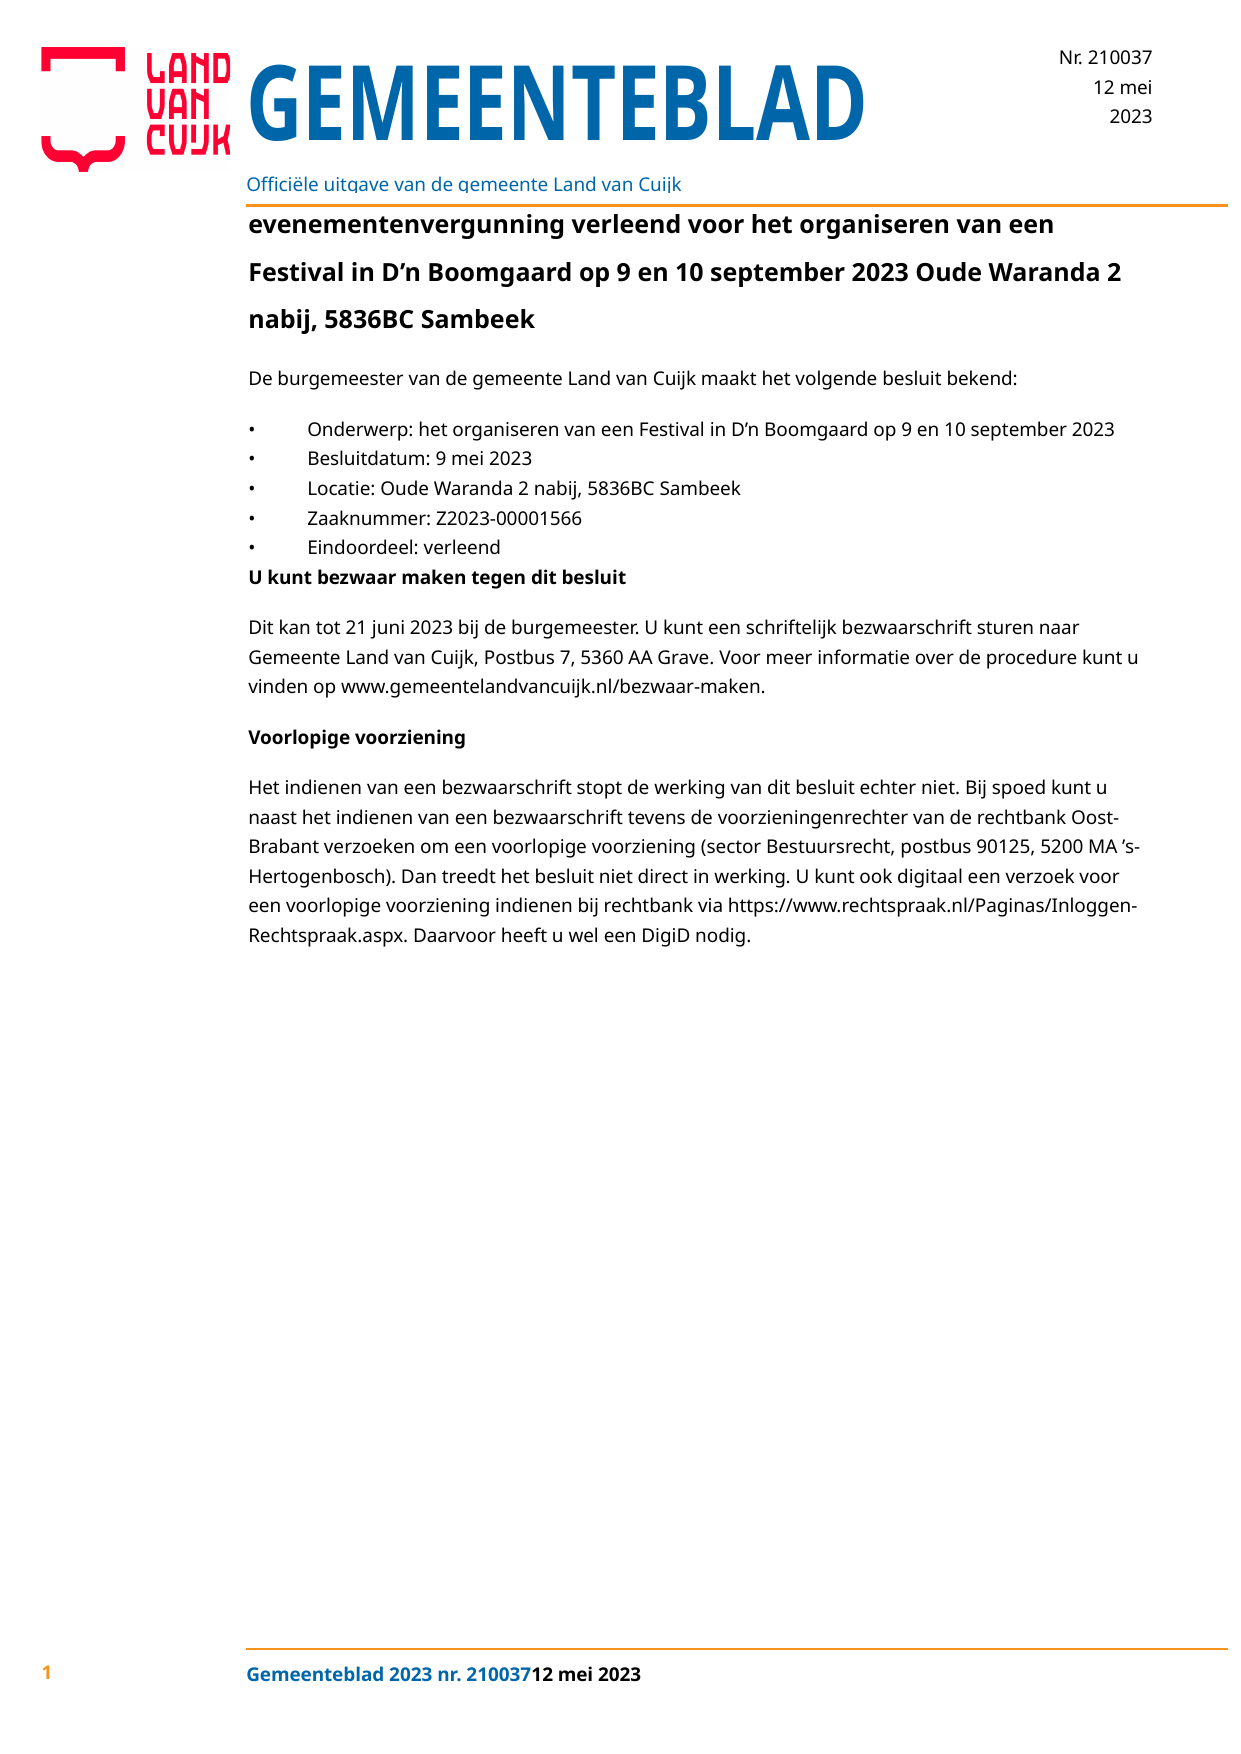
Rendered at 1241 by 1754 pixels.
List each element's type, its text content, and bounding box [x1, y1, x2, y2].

list Onderwerp: het organiseren van een Festival in D’n Boomgaard op 9 en 10 september 2023 [248, 416, 1152, 442]
text U kunt bezwaar maken tegen dit besluit [248, 564, 1152, 589]
list Besluitdatum: 9 mei 2023 [248, 446, 1152, 471]
text Voorlopige voorziening [248, 724, 1152, 749]
text De burgemeester van de gemeente Land van Cuijk maakt het volgende besluit bekend: [248, 366, 1152, 391]
list Locatie: Oude Waranda 2 nabij, 5836BC Sambeek [248, 475, 1152, 501]
text evenementenvergunning verleend voor het organiseren van een Festival in D’n Boomgaard op 9 en 10 september 2023 Oude Waranda 2 nabij, 5836BC Sambeek [248, 207, 1152, 336]
picture [41, 47, 231, 172]
list Zaaknummer: Z2023-00001566 [248, 505, 1152, 530]
text Het indienen van een bezwaarschrift stopt de werking van dit besluit echter niet. Bij spoed kunt u naast het indienen van een bezwaarschrift tevens de voorzieningenrechter van de rechtbank Oost-Brabant verzoeken om een voorlopige voorziening (sector Bestuursrecht, postbus 90125, 5200 MA ’s-Hertogenbosch). Dan treedt het besluit niet direct in werking. U kunt ook digitaal een verzoek voor een voorlopige voorziening indienen bij rechtbank via https://www.rechtspraak.nl/Paginas/Inloggen-Rechtspraak.aspx. Daarvoor heeft u wel een DigiD nodig. [248, 774, 1152, 948]
list Eindoordeel: verleend [248, 534, 1152, 560]
text Dit kan tot 21 juni 2023 bij de burgemeester. U kunt een schriftelijk bezwaarschrift sturen naar Gemeente Land van Cuijk, Postbus 7, 5360 AA Grave. Voor meer informatie over de procedure kunt u vinden op www.gemeentelandvancuijk.nl/bezwaar-maken. [248, 614, 1152, 699]
